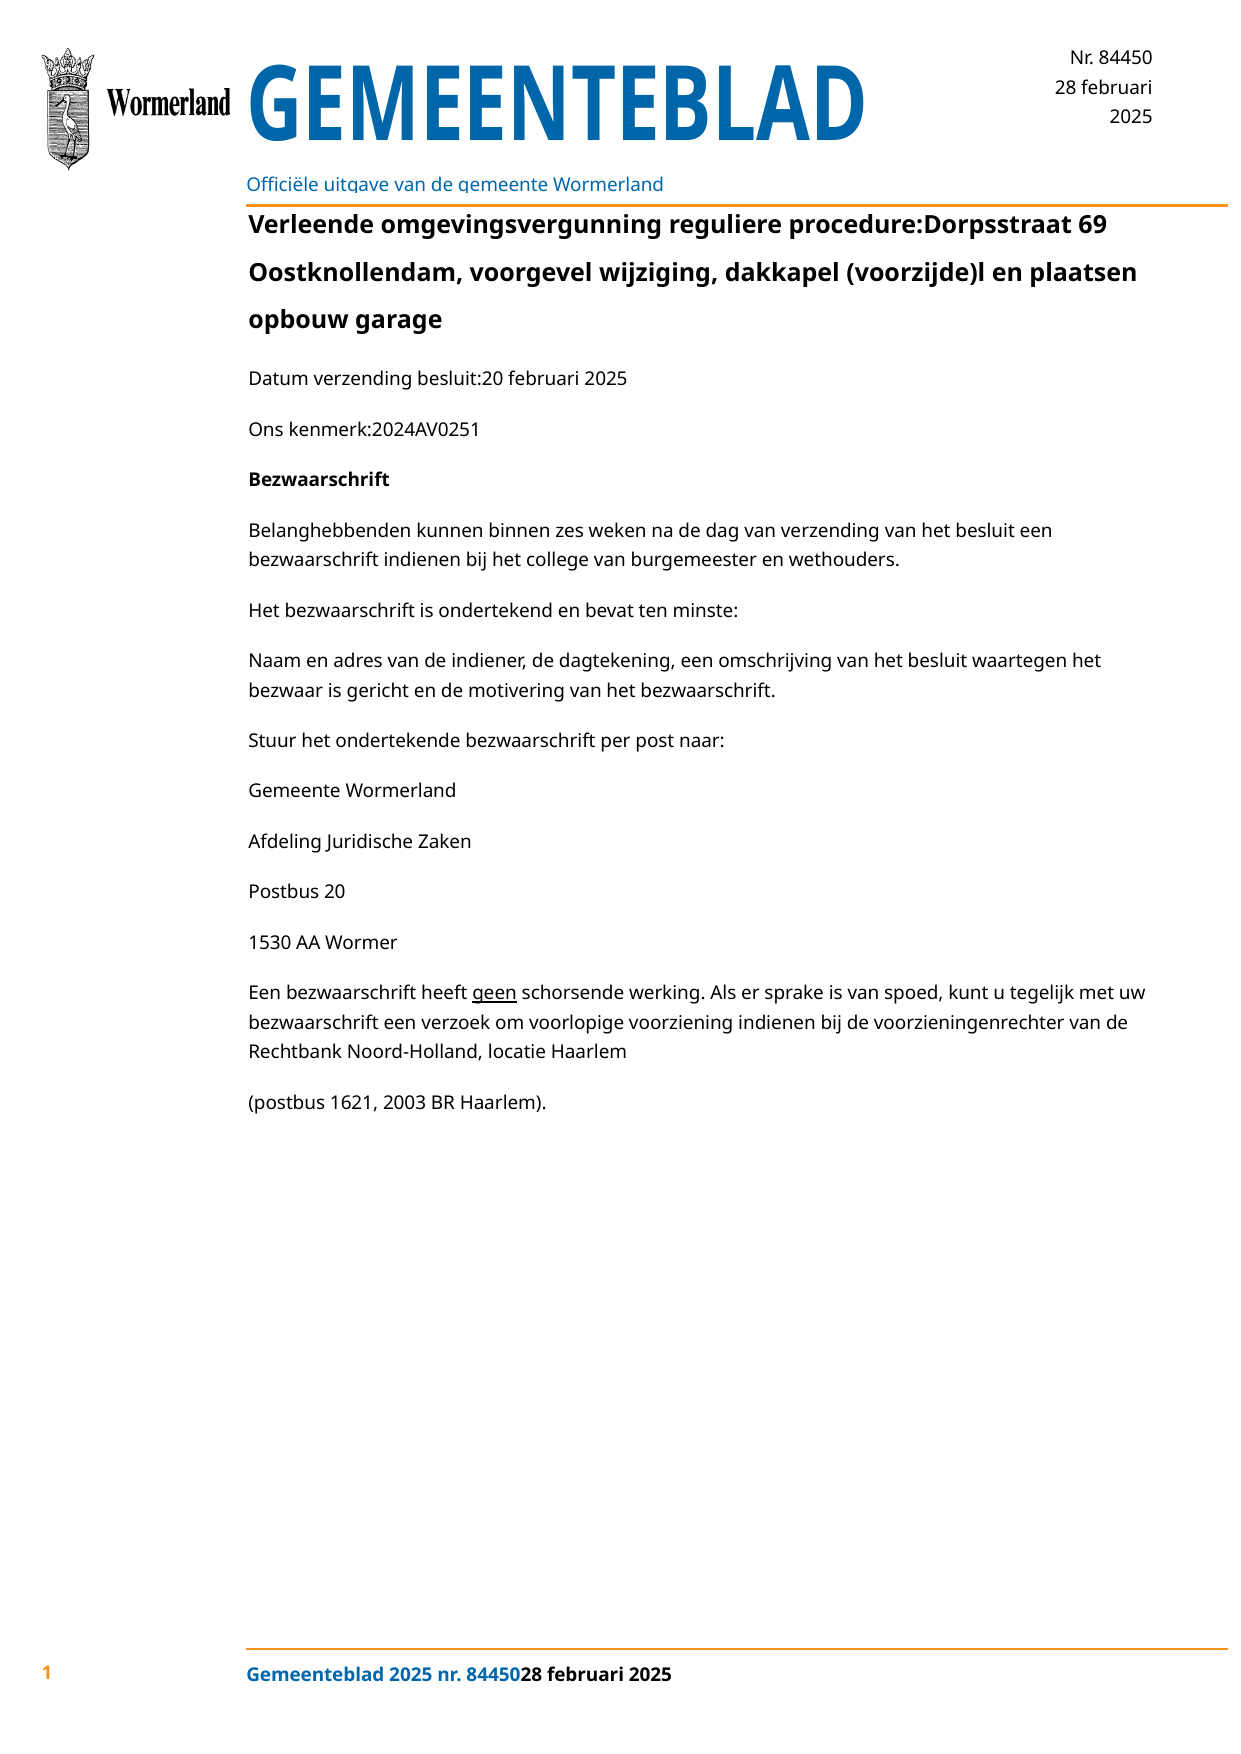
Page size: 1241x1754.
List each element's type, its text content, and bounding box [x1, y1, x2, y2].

text Een bezwaarschrift heeft geen schorsende werking. Als er sprake is van spoed, kunt u tegelijk met uw bezwaarschrift een verzoek om voorlopige voorziening indienen bij de voorzieningenrechter van de Rechtbank Noord-Holland, locatie Haarlem [248, 979, 1152, 1064]
text Gemeente Wormerland [248, 778, 1152, 803]
text (postbus 1621, 2003 BR Haarlem). [248, 1089, 1152, 1114]
text Naam en adres van de indiener, de dagtekening, een omschrijving van het besluit waartegen het bezwaar is gericht en de motivering van het bezwaarschrift. [248, 647, 1152, 702]
text Ons kenmerk:2024AV0251 [248, 416, 1152, 442]
text Afdeling Juridische Zaken [248, 828, 1152, 854]
text Verleende omgevingsvergunning reguliere procedure:Dorpsstraat 69 Oostknollendam, voorgevel wijziging, dakkapel (voorzijde)l en plaatsen opbouw garage [248, 207, 1152, 336]
text Stuur het ondertekende bezwaarschrift per post naar: [248, 727, 1152, 753]
text Het bezwaarschrift is ondertekend en bevat ten minste: [248, 597, 1152, 622]
text 1530 AA Wormer [248, 929, 1152, 954]
text Postbus 20 [248, 878, 1152, 904]
text Bezwaarschrift [248, 466, 1152, 492]
text Belanghebbenden kunnen binnen zes weken na de dag van verzending van het besluit een bezwaarschrift indienen bij het college van burgemeester en wethouders. [248, 517, 1152, 572]
text Datum verzending besluit:20 februari 2025 [248, 366, 1152, 391]
picture [41, 47, 231, 172]
